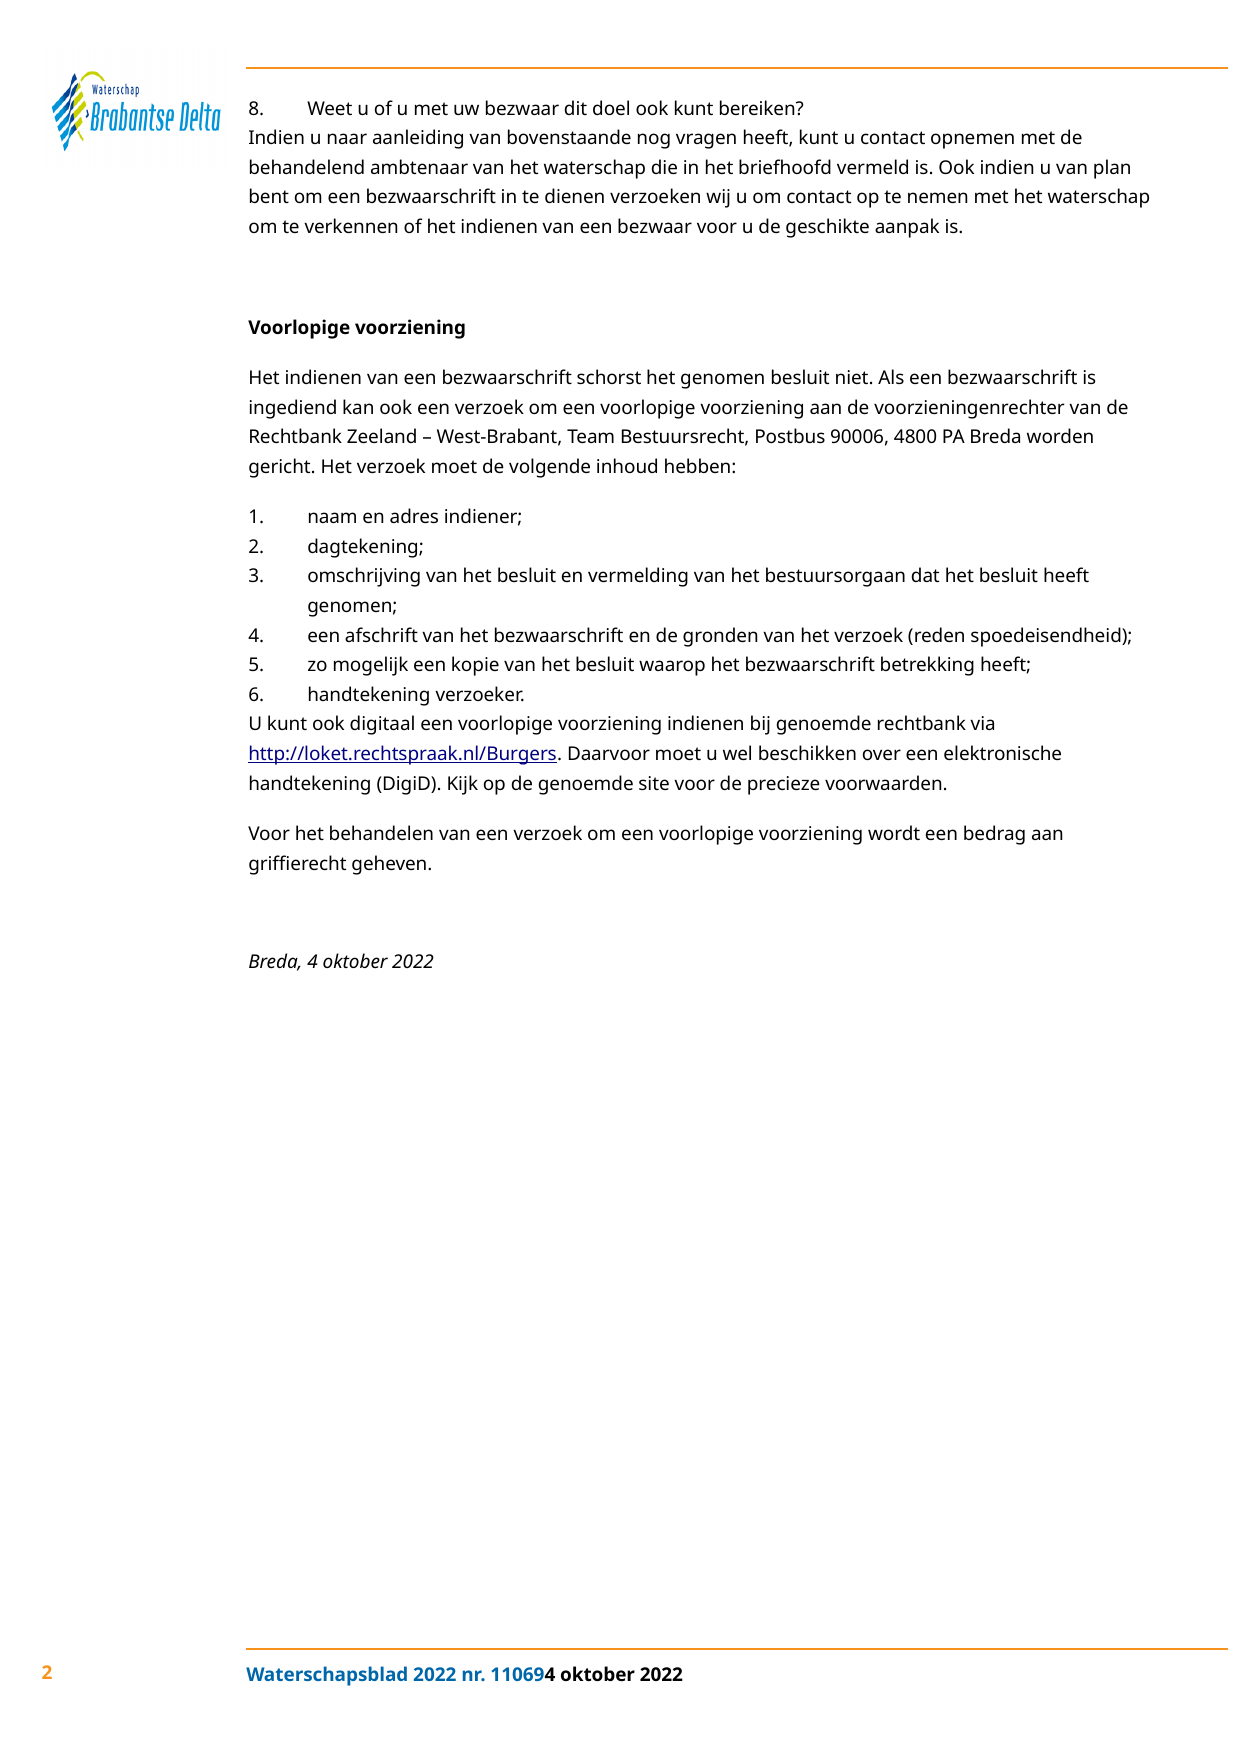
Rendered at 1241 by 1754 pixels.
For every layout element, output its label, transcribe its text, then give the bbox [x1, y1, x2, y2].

text Voor het behandelen van een verzoek om een voorlopige voorziening wordt een bedrag aan griffierecht geheven. [248, 820, 1152, 876]
text Indien u naar aanleiding van bovenstaande nog vragen heeft, kunt u contact opnemen met de behandelend ambtenaar van het waterschap die in het briefhoofd vermeld is. Ook indien u van plan bent om een bezwaarschrift in te dienen verzoeken wij u om contact op te nemen met het waterschap om te verkennen of het indienen van een bezwaar voor u de geschikte aanpak is. [248, 124, 1152, 239]
list een afschrift van het bezwaarschrift en de gronden van het verzoek (reden spoedeisendheid); [248, 622, 1152, 648]
text Voorlopige voorziening [248, 314, 1152, 340]
text U kunt ook digitaal een voorlopige voorziening indienen bij genoemde rechtbank via http://loket.rechtspraak.nl/Burgers. Daarvoor moet u wel beschikken over een elektronische handtekening (DigiD). Kijk op de genoemde site voor de precieze voorwaarden. [248, 711, 1152, 796]
list omschrijving van het besluit en vermelding van het bestuursorgaan dat het besluit heeft genomen; [248, 563, 1152, 618]
picture [41, 47, 231, 172]
list zo mogelijk een kopie van het besluit waarop het bezwaarschrift betrekking heeft; [248, 651, 1152, 677]
list dagtekening; [248, 533, 1152, 559]
text Het indienen van een bezwaarschrift schorst het genomen besluit niet. Als een bezwaarschrift is ingediend kan ook een verzoek om een voorlopige voorziening aan de voorzieningenrechter van de Rechtbank Zeeland – West-Brabant, Team Bestuursrecht, Postbus 90006, 4800 PA Breda worden gericht. Het verzoek moet de volgende inhoud hebben: [248, 364, 1152, 479]
list Weet u of u met uw bezwaar dit doel ook kunt bereiken? [248, 95, 1152, 121]
list handtekening verzoeker. [248, 681, 1152, 707]
list naam en adres indiener; [248, 503, 1152, 529]
text Breda, 4 oktober 2022 [248, 948, 1152, 974]
